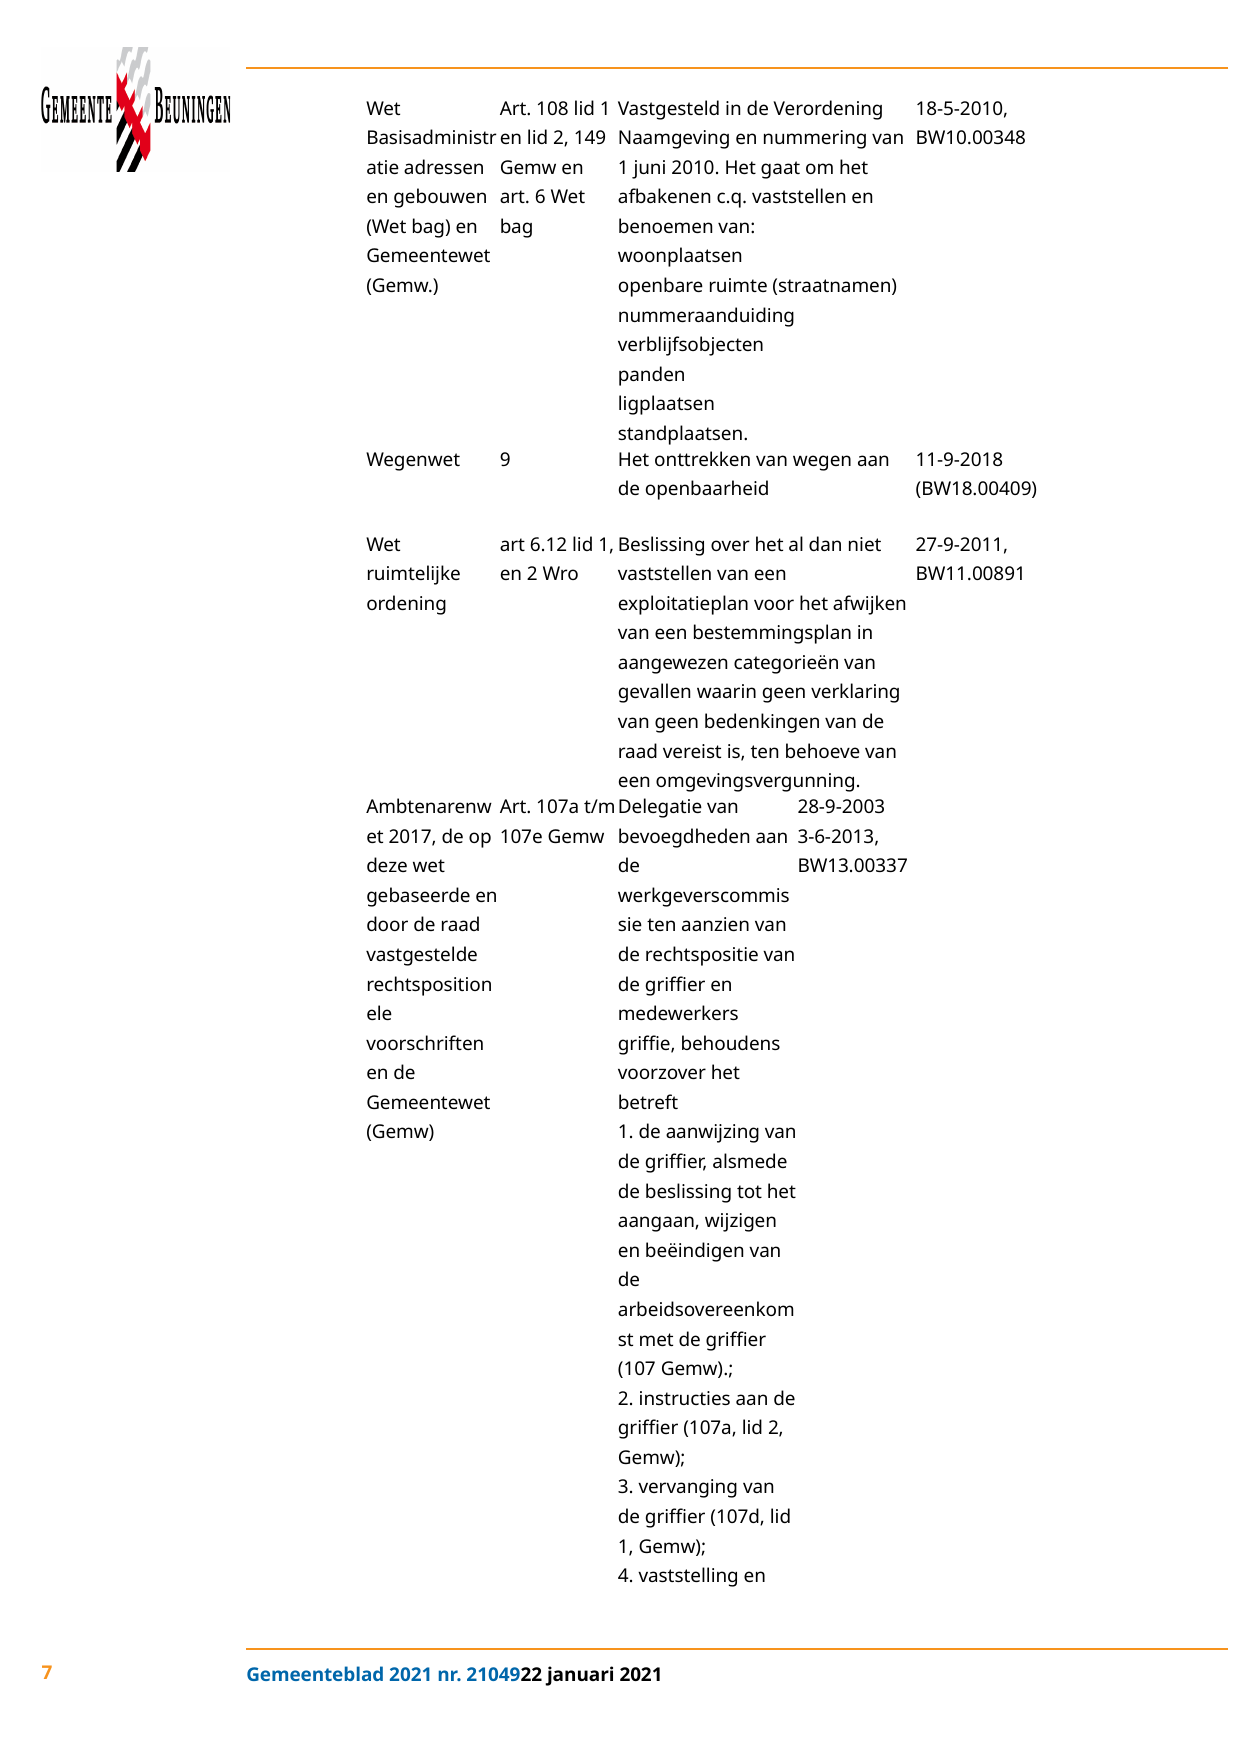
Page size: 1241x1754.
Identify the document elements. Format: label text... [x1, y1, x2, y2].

table_cell Wet ruimtelijke ordening [366, 531, 499, 793]
table_cell Wegenwet [366, 446, 499, 531]
table_cell 28-9-2003 3-6-2013, BW13.00337 [797, 793, 1033, 1588]
table_cell art 6.12 lid 1, en 2 Wro [500, 531, 618, 793]
table_cell 18-5-2010, BW10.00348 [915, 95, 1152, 446]
table_cell Ambtenarenwet 2017, de op deze wet gebaseerde en door de raad vastgestelde rechtspositionele voorschriften en de Gemeentewet (Gemw) [366, 793, 499, 1588]
table_cell [248, 531, 366, 793]
table_cell 11-9-2018 (BW18.00409) [915, 446, 1152, 531]
table_cell 9 [500, 446, 618, 531]
table_cell Wet Basisadministratie adressen en gebouwen (Wet bag) en Gemeentewet (Gemw.) [366, 95, 499, 446]
table_cell Delegatie van bevoegdheden aan de werkgeverscommissie ten aanzien van de rechtspositie van de griffier en medewerkers griffie, behoudens voorzover het betreft 1. de aanwijzing van de griffier, alsmede de beslissing tot het aangaan, wijzigen en beëindigen van de arbeidsovereenkomst met de griffier (107 Gemw).; 2. instructies aan de griffier (107a, lid 2, Gemw); 3. vervanging van de griffier (107d, lid 1, Gemw); 4. vaststelling en [618, 793, 797, 1588]
table_cell Art. 108 lid 1 en lid 2, 149 Gemw en art. 6 Wet bag [500, 95, 618, 446]
table_cell [248, 95, 366, 446]
table_cell Het onttrekken van wegen aan de openbaarheid [618, 446, 915, 531]
table_cell Art. 107a t/m 107e Gemw [500, 793, 618, 1588]
table_cell 27-9-2011, BW11.00891 [915, 531, 1152, 793]
picture [41, 47, 231, 172]
table_cell [248, 793, 366, 1588]
table_cell [248, 446, 366, 531]
table_cell Vastgesteld in de Verordening Naamgeving en nummering van 1 juni 2010. Het gaat om het afbakenen c.q. vaststellen en benoemen van: woonplaatsen openbare ruimte (straatnamen) nummeraanduiding verblijfsobjecten panden ligplaatsen standplaatsen. [618, 95, 915, 446]
table_cell Beslissing over het al dan niet vaststellen van een exploitatieplan voor het afwijken van een bestemmingsplan in aangewezen categorieën van gevallen waarin geen verklaring van geen bedenkingen van de raad vereist is, ten behoeve van een omgevingsvergunning. [618, 531, 915, 793]
